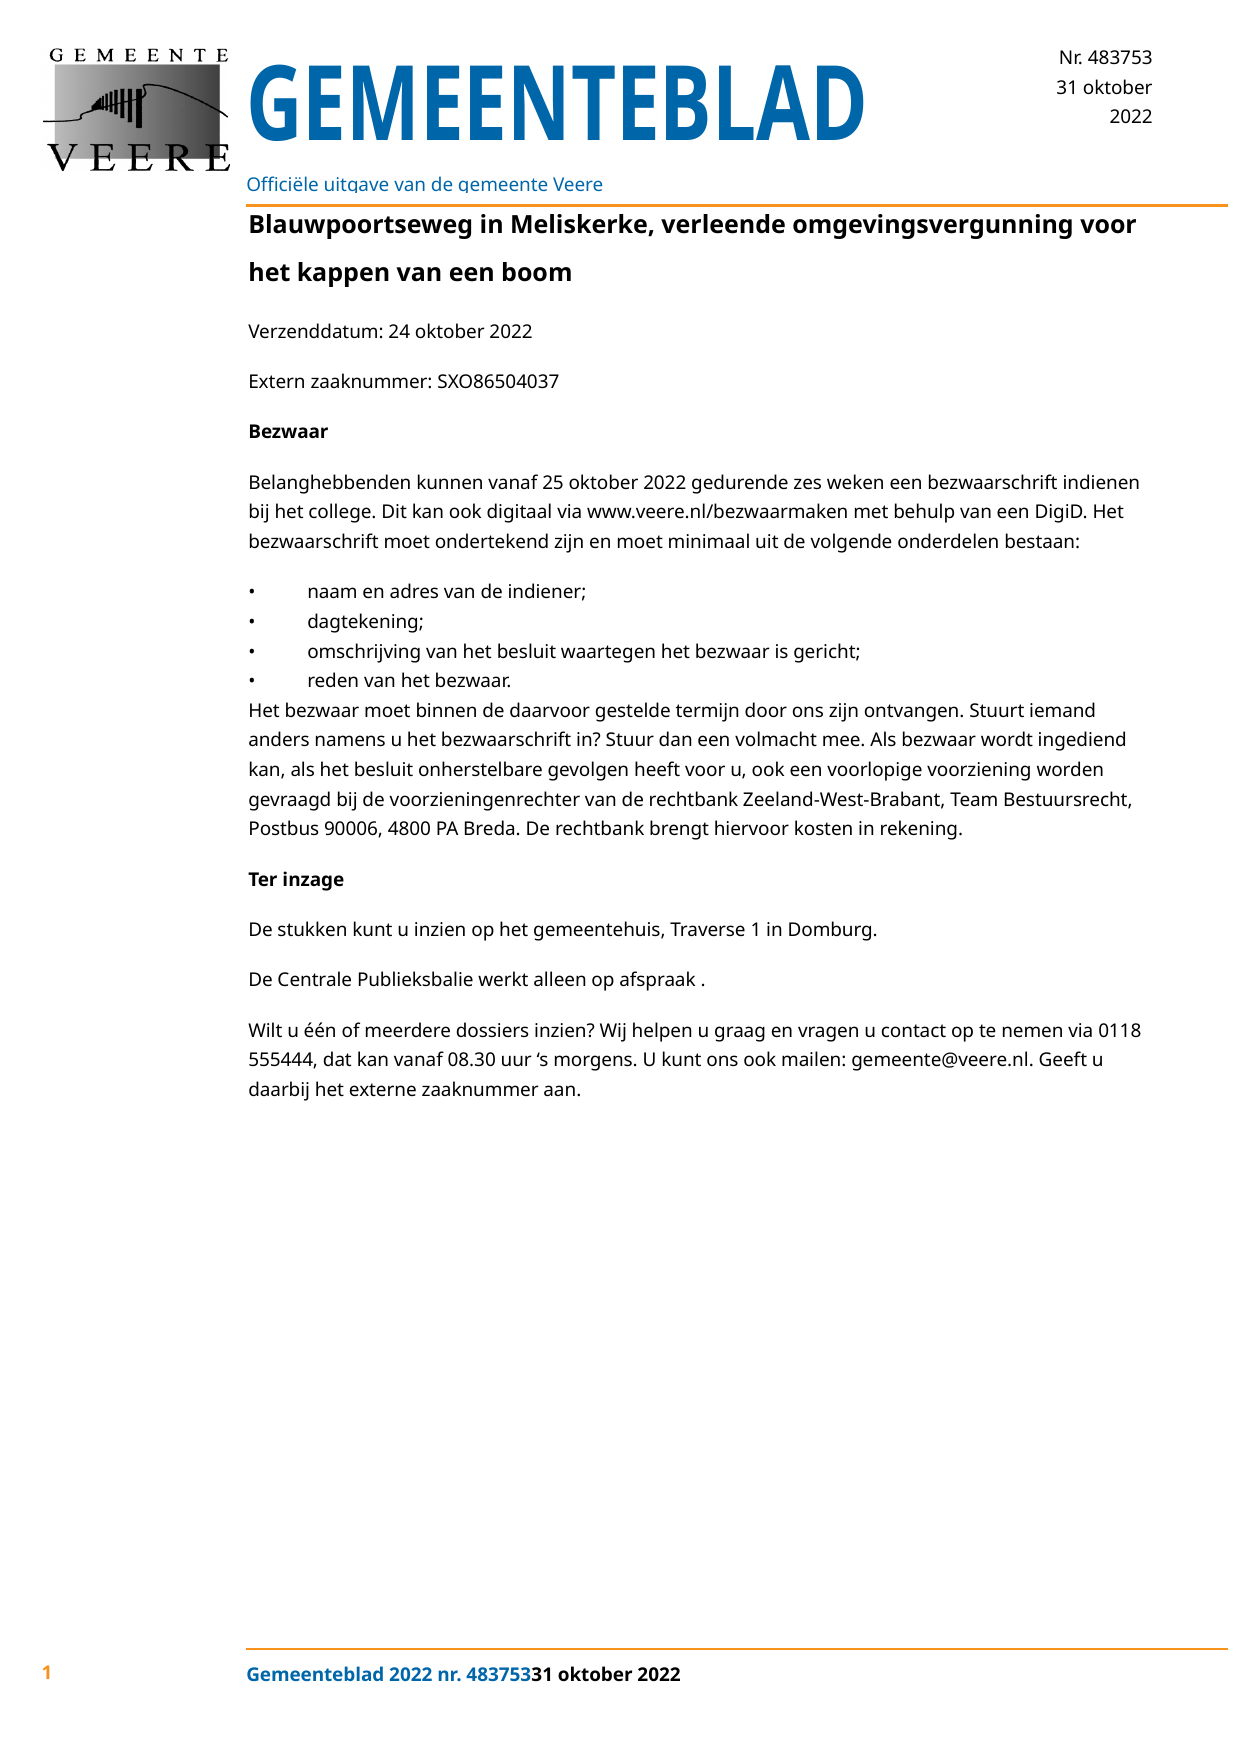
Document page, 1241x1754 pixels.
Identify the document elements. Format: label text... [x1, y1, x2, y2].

text Extern zaaknummer: SXO86504037 [248, 368, 1152, 394]
text De Centrale Publieksbalie werkt alleen op afspraak . [248, 967, 1152, 992]
text Belanghebbenden kunnen vanaf 25 oktober 2022 gedurende zes weken een bezwaarschrift indienen bij het college. Dit kan ook digitaal via www.veere.nl/bezwaarmaken met behulp van een DigiD. Het bezwaarschrift moet ondertekend zijn en moet minimaal uit de volgende onderdelen bestaan: [248, 469, 1152, 554]
text Het bezwaar moet binnen de daarvoor gestelde termijn door ons zijn ontvangen. Stuurt iemand anders namens u het bezwaarschrift in? Stuur dan een volmacht mee. Als bezwaar wordt ingediend kan, als het besluit onherstelbare gevolgen heeft voor u, ook een voorlopige voorziening worden gevraagd bij de voorzieningenrechter van de rechtbank Zeeland-West-Brabant, Team Bestuursrecht, Postbus 90006, 4800 PA Breda. De rechtbank brengt hiervoor kosten in rekening. [248, 697, 1152, 841]
picture [41, 47, 231, 172]
text Verzenddatum: 24 oktober 2022 [248, 318, 1152, 344]
text Blauwpoortseweg in Meliskerke, verleende omgevingsvergunning voor het kappen van een boom [248, 207, 1152, 288]
text Bezwaar [248, 419, 1152, 444]
list reden van het bezwaar. [248, 667, 1152, 693]
text De stukken kunt u inzien op het gemeentehuis, Traverse 1 in Domburg. [248, 916, 1152, 942]
text Wilt u één of meerdere dossiers inzien? Wij helpen u graag en vragen u contact op te nemen via 0118 555444, dat kan vanaf 08.30 uur ‘s morgens. U kunt ons ook mailen: gemeente@veere.nl. Geeft u daarbij het externe zaaknummer aan. [248, 1017, 1152, 1102]
list omschrijving van het besluit waartegen het bezwaar is gericht; [248, 638, 1152, 664]
list dagtekening; [248, 608, 1152, 634]
text Ter inzage [248, 866, 1152, 892]
list naam en adres van de indiener; [248, 579, 1152, 604]
